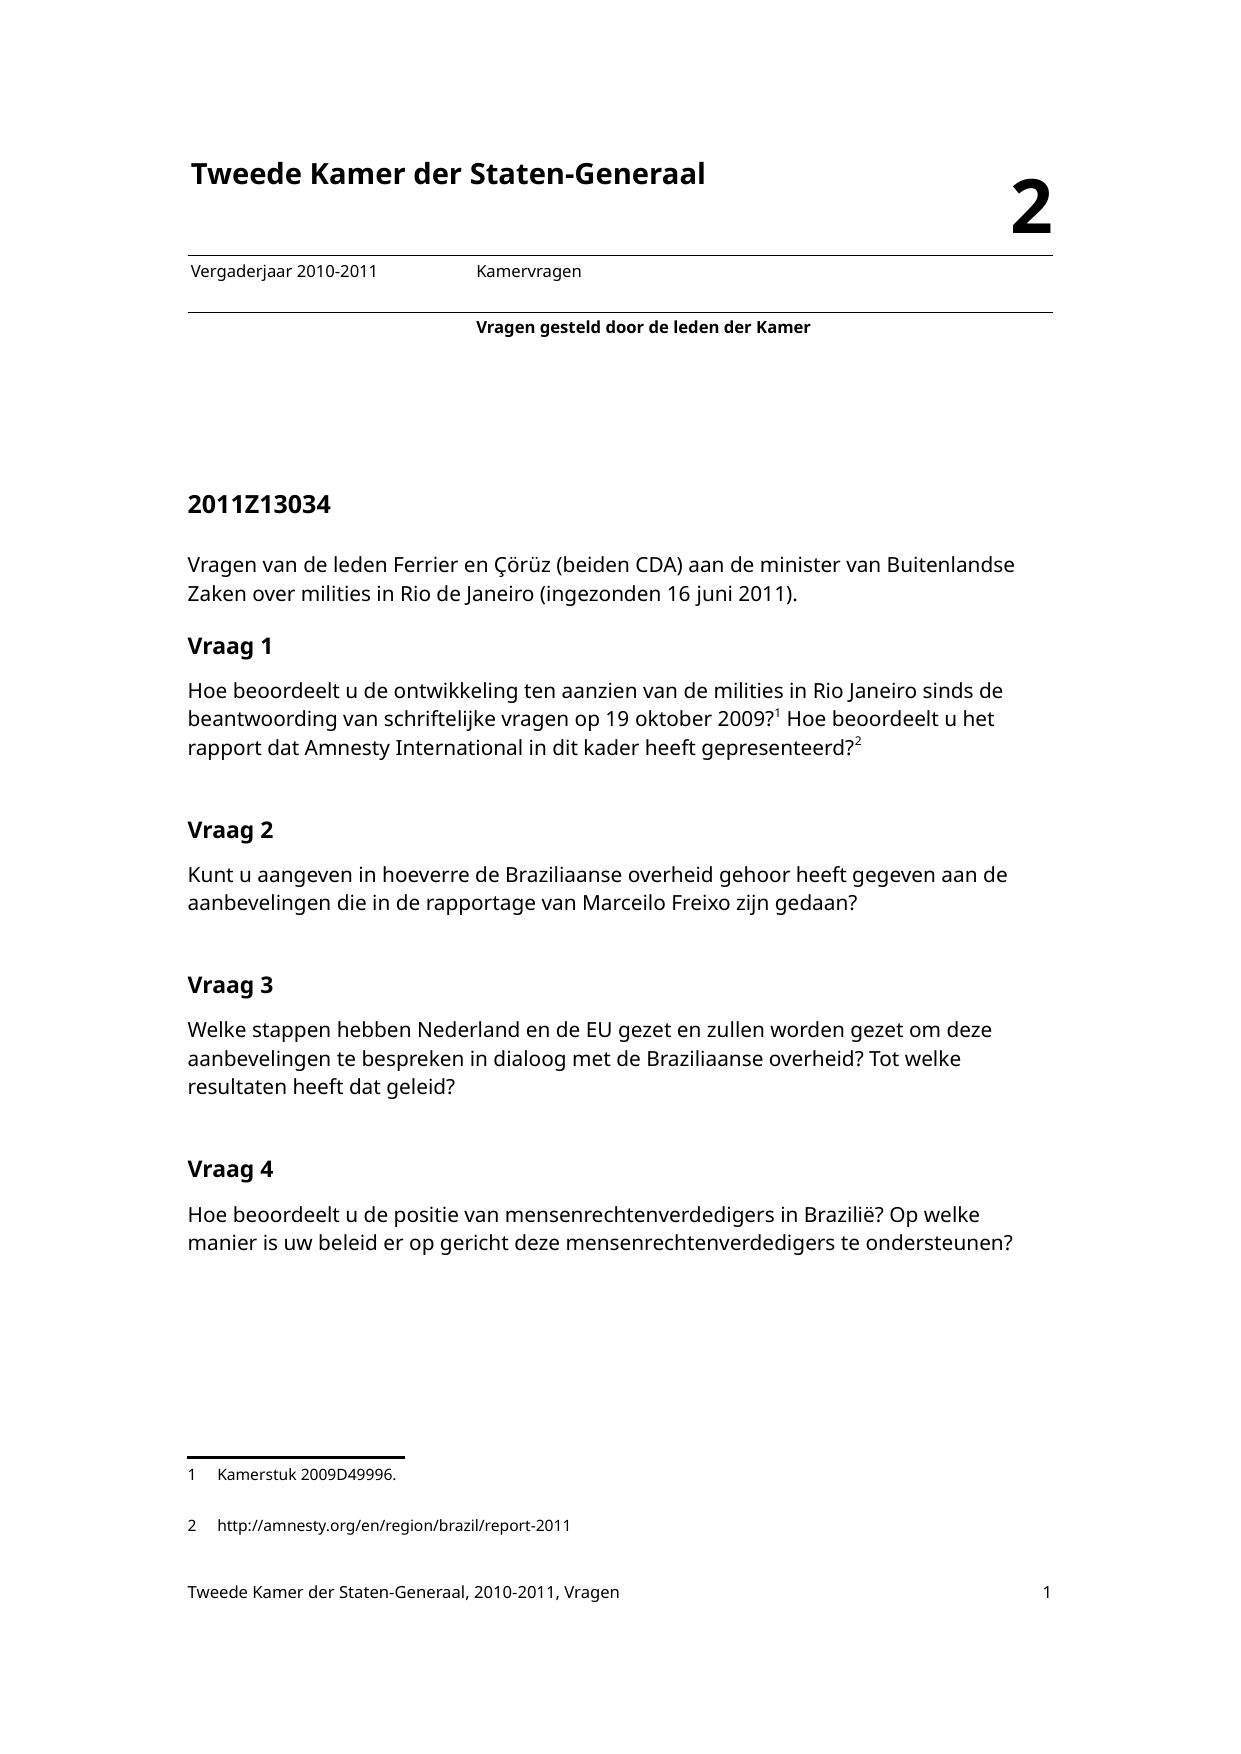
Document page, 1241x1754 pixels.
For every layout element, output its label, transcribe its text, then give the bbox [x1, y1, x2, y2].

text 2011Z13034 [187, 487, 1053, 521]
subtitle Vraag 3 [187, 969, 1053, 1001]
text Hoe beoordeelt u de ontwikkeling ten aanzien van de milities in Rio Janeiro sinds de beantwoording van schriftelijke vragen op 19 oktober 2009? Hoe beoordeelt u het rapport dat Amnesty International in dit kader heeft gepresenteerd? [187, 676, 1053, 761]
table_cell Kamervragen [473, 256, 1053, 312]
subtitle Vraag 1 [187, 630, 1053, 661]
text Hoe beoordeelt u de positie van mensenrechtenverdedigers in Brazilië? Op welke manier is uw beleid er op gericht deze mensenrechtenverdedigers te ondersteunen? [187, 1200, 1053, 1257]
text Welke stappen hebben Nederland en de EU gezet en zullen worden gezet om deze aanbevelingen te bespreken in dialoog met de Braziliaanse overheid? Tot welke resultaten heeft dat geleid? [187, 1016, 1053, 1101]
table_cell Vergaderjaar 2010-2011 [188, 256, 473, 312]
table_cell [188, 313, 473, 339]
text Kunt u aangeven in hoeverre de Braziliaanse overheid gehoor heeft gegeven aan de aanbevelingen die in de rapportage van Marceilo Freixo zijn gedaan? [187, 860, 1053, 917]
subtitle Vraag 4 [187, 1153, 1053, 1185]
table_header Tweede Kamer der Staten-Generaal [188, 150, 879, 255]
table_cell Vragen gesteld door de leden der Kamer [473, 313, 1053, 339]
text Vragen van de leden Ferrier en Çörüz (beiden CDA) aan de minister van Buitenlandse Zaken over milities in Rio de Janeiro (ingezonden 16 juni 2011). [187, 550, 1053, 607]
subtitle Vraag 2 [187, 814, 1053, 845]
table_header 2 [880, 150, 1053, 255]
text Kamerstuk 2009D49996. [187, 1449, 1053, 1478]
text http://amnesty.org/en/region/brazil/report-2011 [187, 1508, 1053, 1536]
